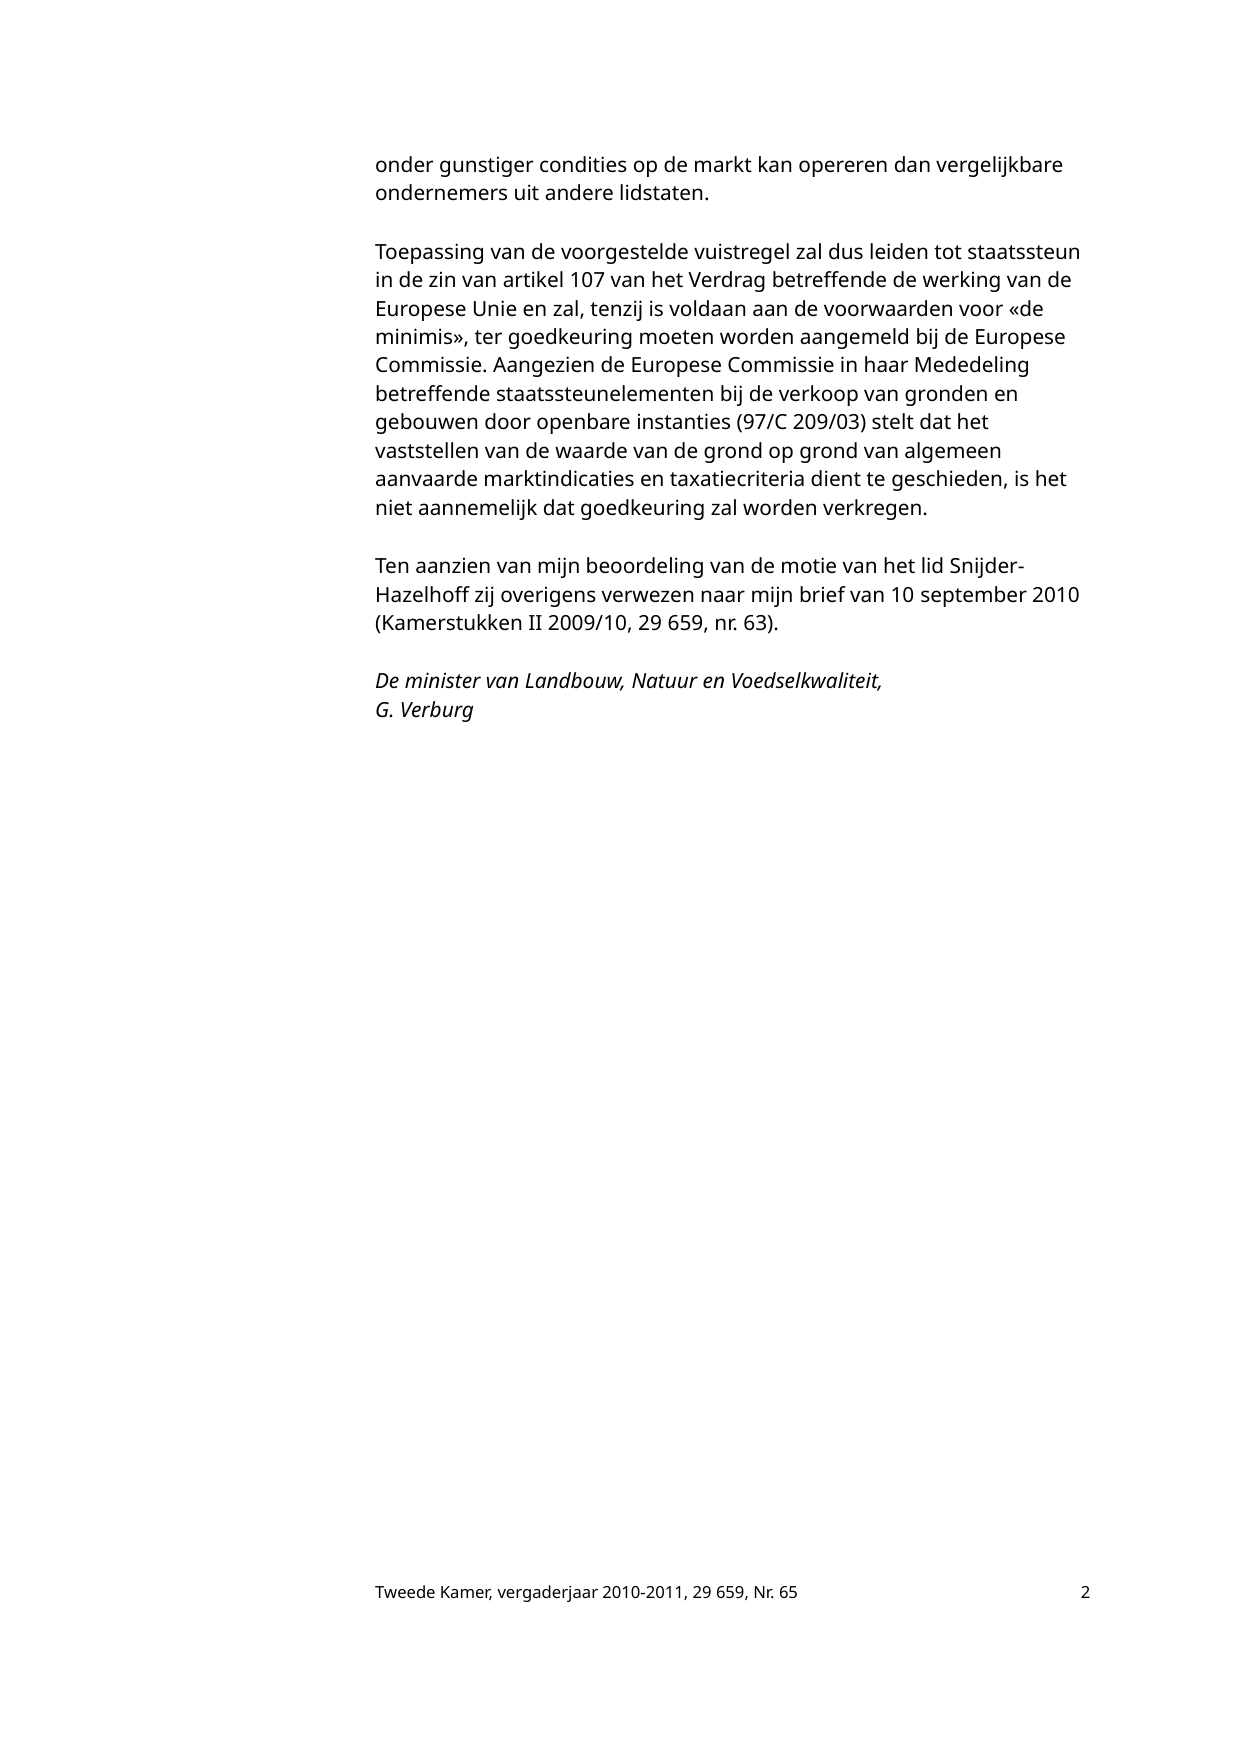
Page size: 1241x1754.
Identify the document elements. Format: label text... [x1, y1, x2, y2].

text onder gunstiger condities op de markt kan opereren dan vergelijkbare ondernemers uit andere lidstaten. [375, 150, 1090, 207]
text Ten aanzien van mijn beoordeling van de motie van het lid Snijder-Hazelhoff zij overigens verwezen naar mijn brief van 10 september 2010 (Kamerstukken II 2009/10, 29 659, nr. 63). [375, 551, 1090, 637]
text G. Verburg [375, 695, 1090, 723]
text De minister van Landbouw, Natuur en Voedselkwaliteit, [375, 667, 1090, 695]
text Toepassing van de voorgestelde vuistregel zal dus leiden tot staatssteun in de zin van artikel 107 van het Verdrag betreffende de werking van de Europese Unie en zal, tenzij is voldaan aan de voorwaarden voor «de minimis», ter goedkeuring moeten worden aangemeld bij de Europese Commissie. Aangezien de Europese Commissie in haar Mededeling betreffende staatssteunelementen bij de verkoop van gronden en gebouwen door openbare instanties (97/C 209/03) stelt dat het vaststellen van de waarde van de grond op grond van algemeen aanvaarde marktindicaties en taxatiecriteria dient te geschieden, is het niet aannemelijk dat goedkeuring zal worden verkregen. [375, 237, 1090, 521]
